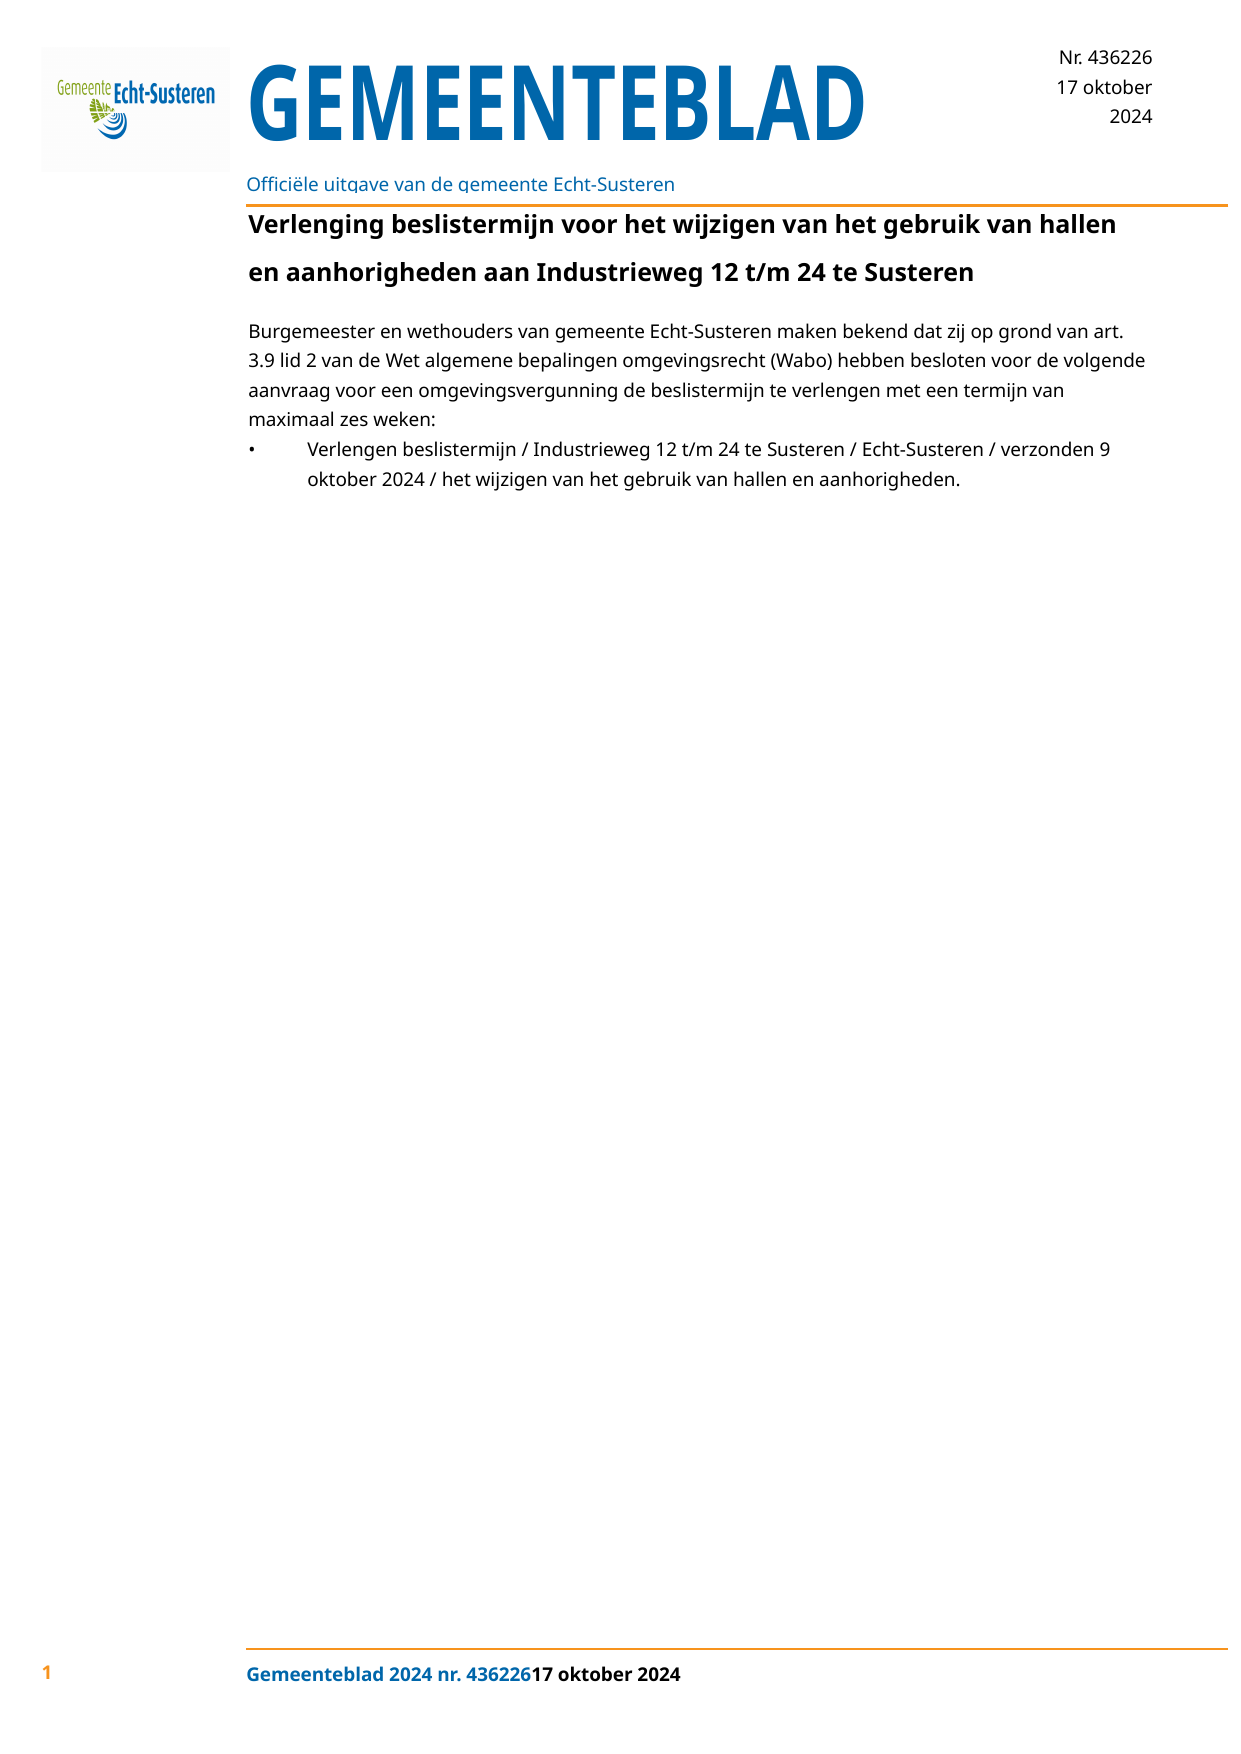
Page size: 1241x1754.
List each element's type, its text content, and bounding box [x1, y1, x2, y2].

list Verlengen beslistermijn / Industrieweg 12 t/m 24 te Susteren / Echt-Susteren / verzonden 9 oktober 2024 / het wijzigen van het gebruik van hallen en aanhorigheden. [248, 436, 1152, 492]
text Burgemeester en wethouders van gemeente Echt-Susteren maken bekend dat zij op grond van art. 3.9 lid 2 van de Wet algemene bepalingen omgevingsrecht (Wabo) hebben besloten voor de volgende aanvraag voor een omgevingsvergunning de beslistermijn te verlengen met een termijn van maximaal zes weken: [248, 318, 1152, 432]
picture [41, 47, 231, 172]
text Verlenging beslistermijn voor het wijzigen van het gebruik van hallen en aanhorigheden aan Industrieweg 12 t/m 24 te Susteren [248, 207, 1152, 288]
